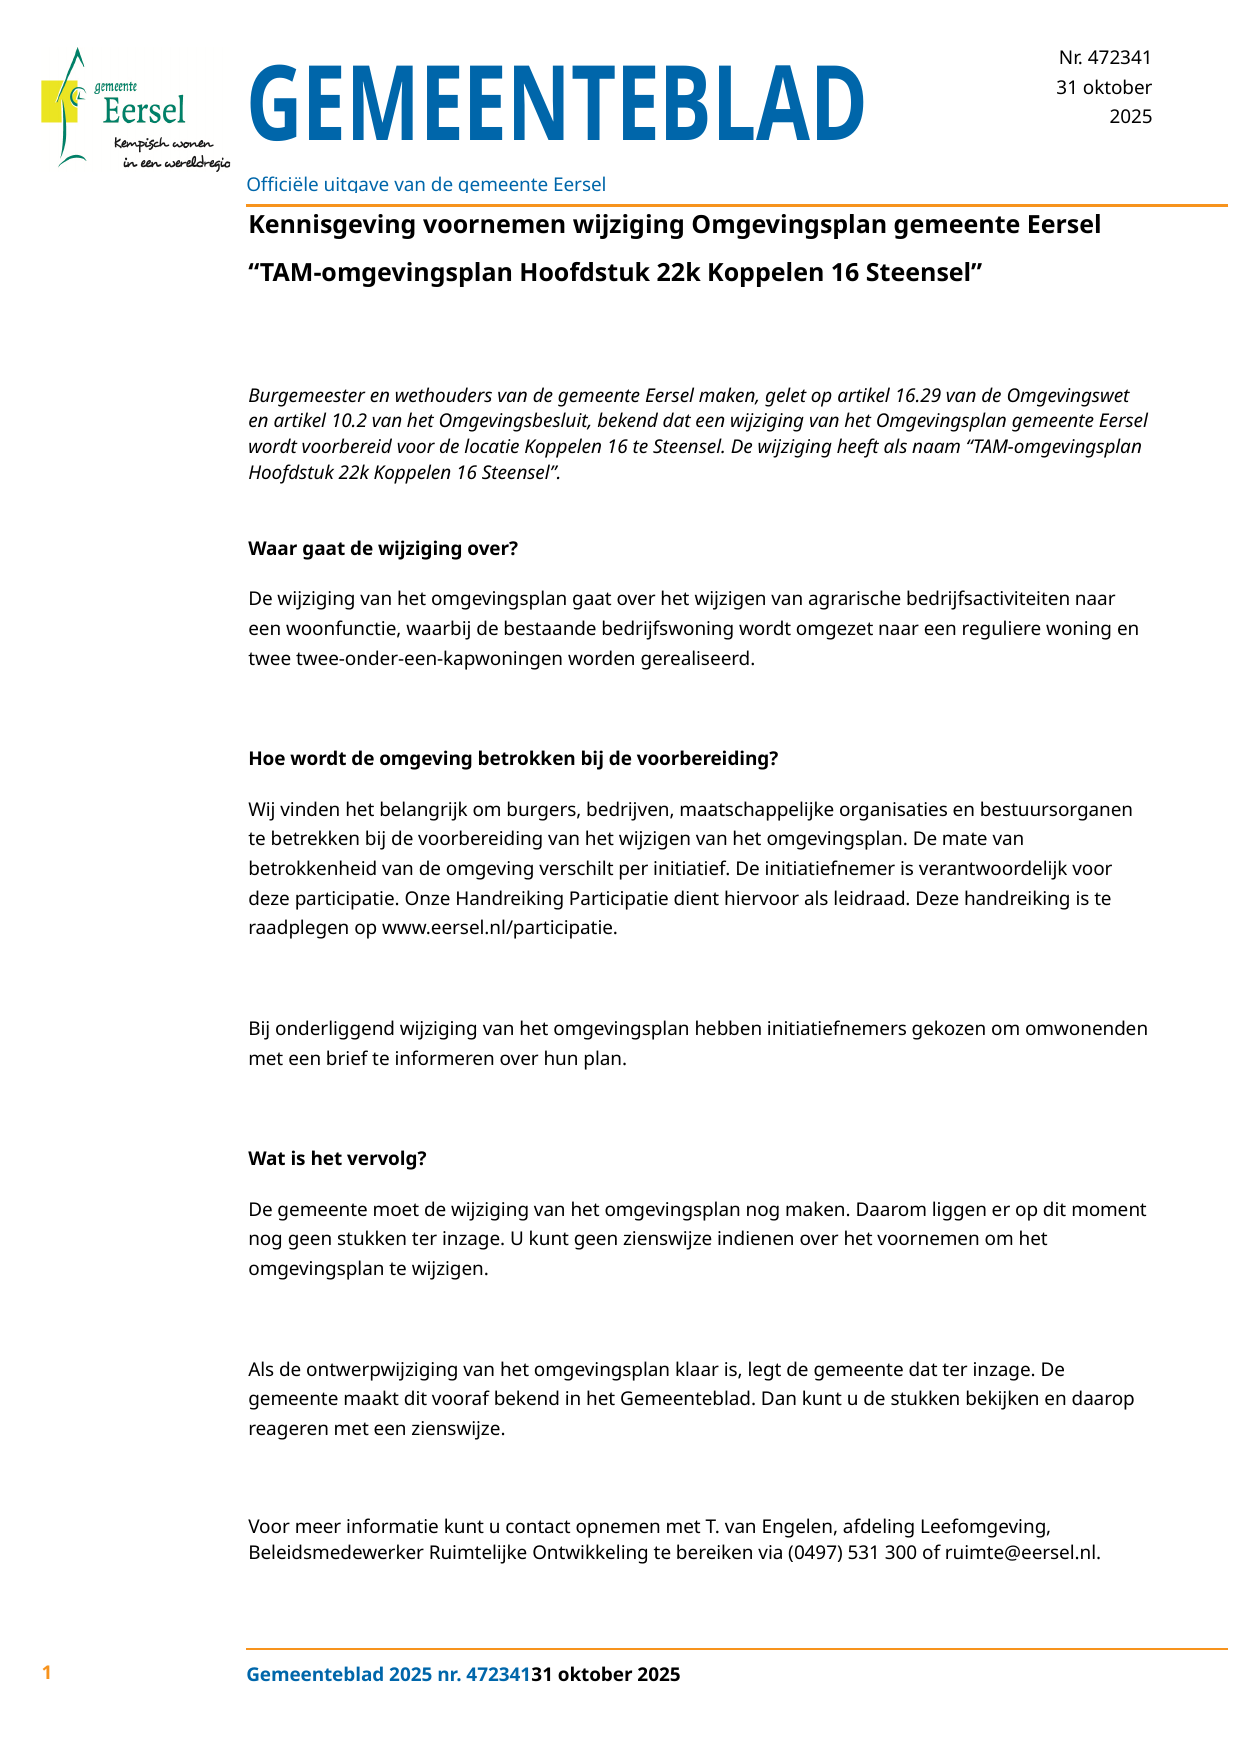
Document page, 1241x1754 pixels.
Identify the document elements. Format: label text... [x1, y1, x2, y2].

text Voor meer informatie kunt u contact opnemen met T. van Engelen, afdeling Leefomgeving, Beleidsmedewerker Ruimtelijke Ontwikkeling te bereiken via (0497) 531 300 of ruimte@eersel.nl. [248, 1513, 1152, 1565]
text De wijziging van het omgevingsplan gaat over het wijzigen van agrarische bedrijfsactiviteiten naar een woonfunctie, waarbij de bestaande bedrijfswoning wordt omgezet naar een reguliere woning en twee twee-onder-een-kapwoningen worden gerealiseerd. [248, 586, 1152, 671]
text Bij onderliggend wijziging van het omgevingsplan hebben initiatiefnemers gekozen om omwonenden met een brief te informeren over hun plan. [248, 1015, 1152, 1071]
text Hoe wordt de omgeving betrokken bij de voorbereiding? [248, 746, 1152, 771]
text Waar gaat de wijziging over? [248, 535, 1152, 561]
text Kennisgeving voornemen wijziging Omgevingsplan gemeente Eersel “TAM-omgevingsplan Hoofdstuk 22k Koppelen 16 Steensel” [248, 207, 1152, 288]
text Burgemeester en wethouders van de gemeente Eersel maken, gelet op artikel 16.29 van de Omgevingswet en artikel 10.2 van het Omgevingsbesluit, bekend dat een wijziging van het Omgevingsplan gemeente Eersel wordt voorbereid voor de locatie Koppelen 16 te Steensel. De wijziging heeft als naam “TAM-omgevingsplan Hoofdstuk 22k Koppelen 16 Steensel”. [248, 382, 1152, 485]
text Wat is het vervolg? [248, 1146, 1152, 1171]
picture [41, 47, 231, 172]
text De gemeente moet de wijziging van het omgevingsplan nog maken. Daarom liggen er op dit moment nog geen stukken ter inzage. U kunt geen zienswijze indienen over het voornemen om het omgevingsplan te wijzigen. [248, 1196, 1152, 1281]
text Wij vinden het belangrijk om burgers, bedrijven, maatschappelijke organisaties en bestuursorganen te betrekken bij de voorbereiding van het wijzigen van het omgevingsplan. De mate van betrokkenheid van de omgeving verschilt per initiatief. De initiatiefnemer is verantwoordelijk voor deze participatie. Onze Handreiking Participatie dient hiervoor als leidraad. Deze handreiking is te raadplegen op www.eersel.nl/participatie. [248, 796, 1152, 940]
text Als de ontwerpwijziging van het omgevingsplan klaar is, legt de gemeente dat ter inzage. De gemeente maakt dit vooraf bekend in het Gemeenteblad. Dan kunt u de stukken bekijken en daarop reageren met een zienswijze. [248, 1356, 1152, 1441]
